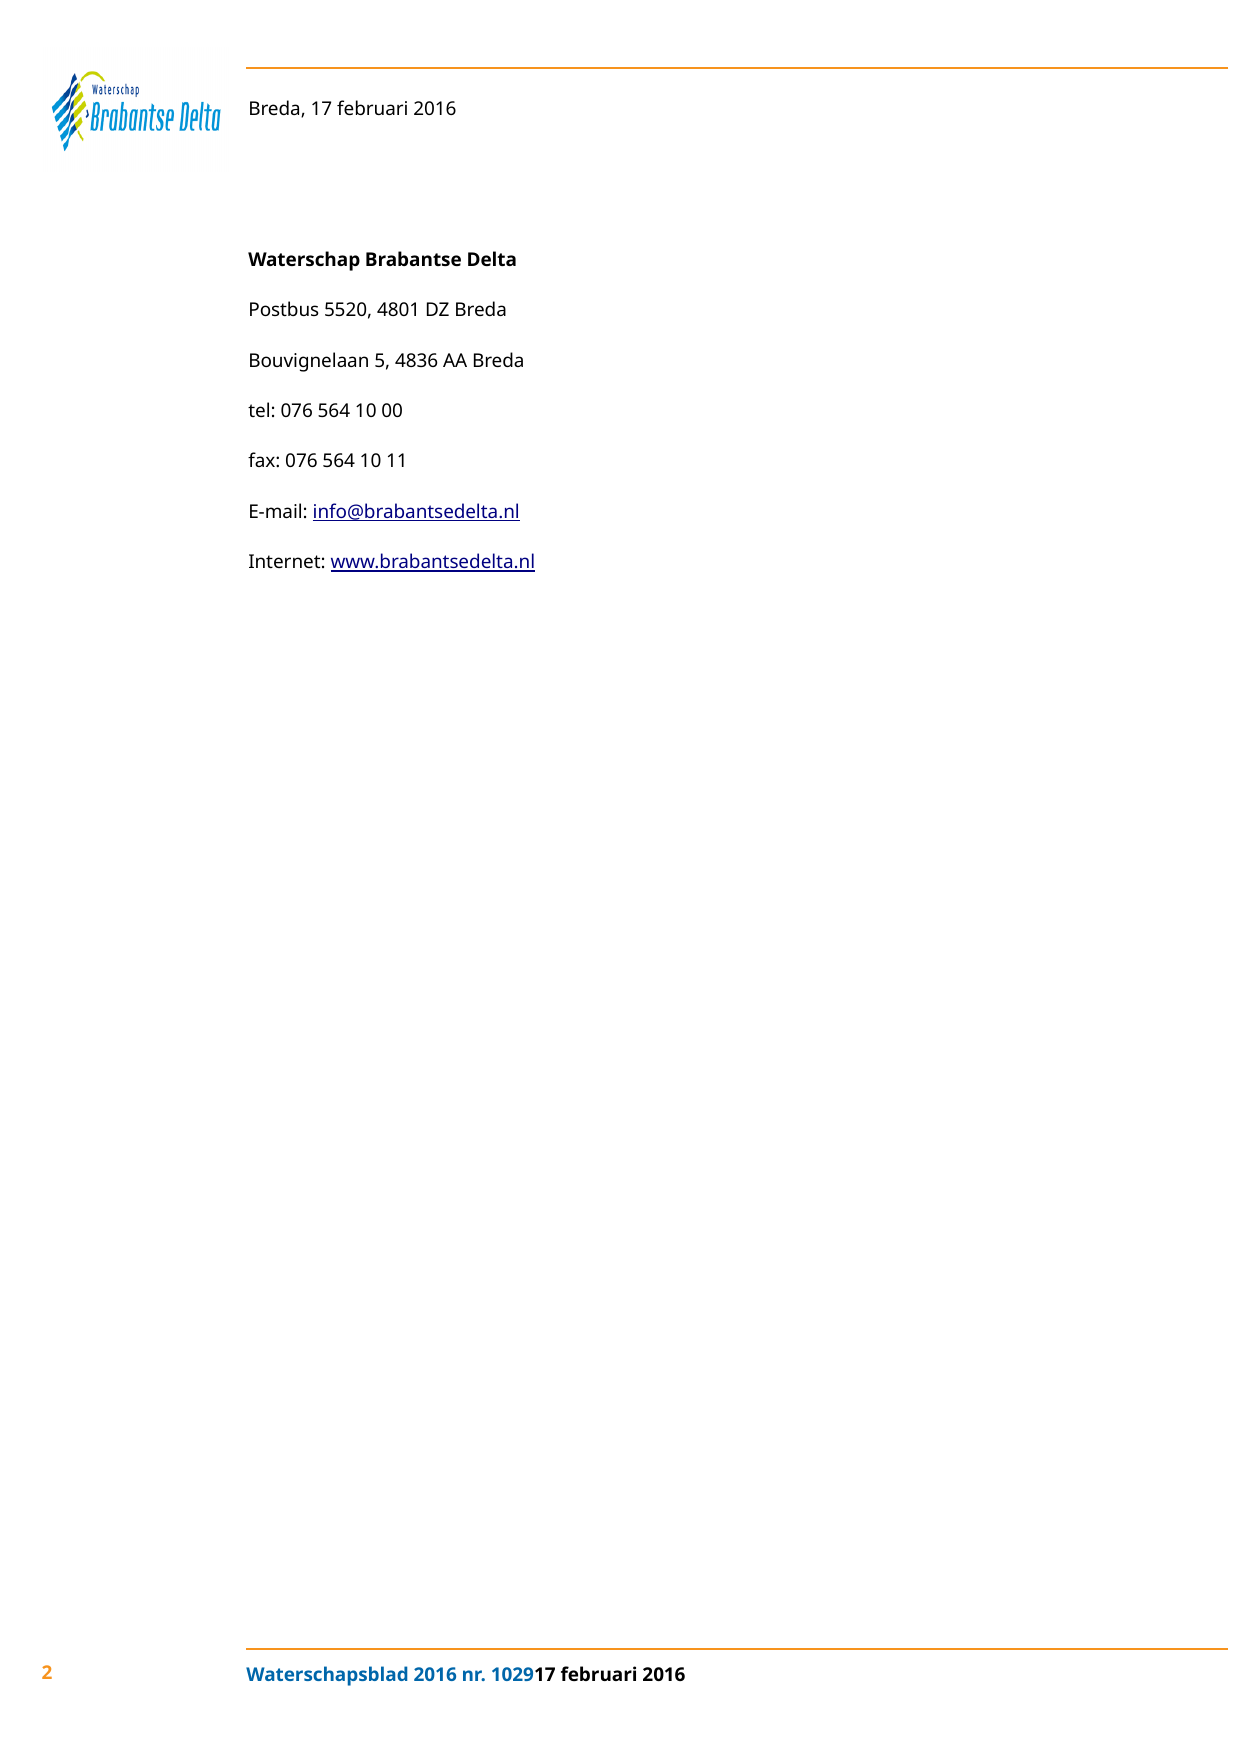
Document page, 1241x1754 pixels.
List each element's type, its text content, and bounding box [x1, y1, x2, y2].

text fax: 076 564 10 11 [248, 448, 1152, 473]
text Internet: www.brabantsedelta.nl [248, 548, 1152, 574]
picture [41, 47, 231, 172]
text Postbus 5520, 4801 DZ Breda [248, 296, 1152, 322]
text E-mail: info@brabantsedelta.nl [248, 498, 1152, 524]
text Waterschap Brabantse Delta [248, 246, 1152, 272]
text tel: 076 564 10 00 [248, 397, 1152, 423]
text Breda, 17 februari 2016 [248, 95, 1152, 121]
text Bouvignelaan 5, 4836 AA Breda [248, 347, 1152, 373]
